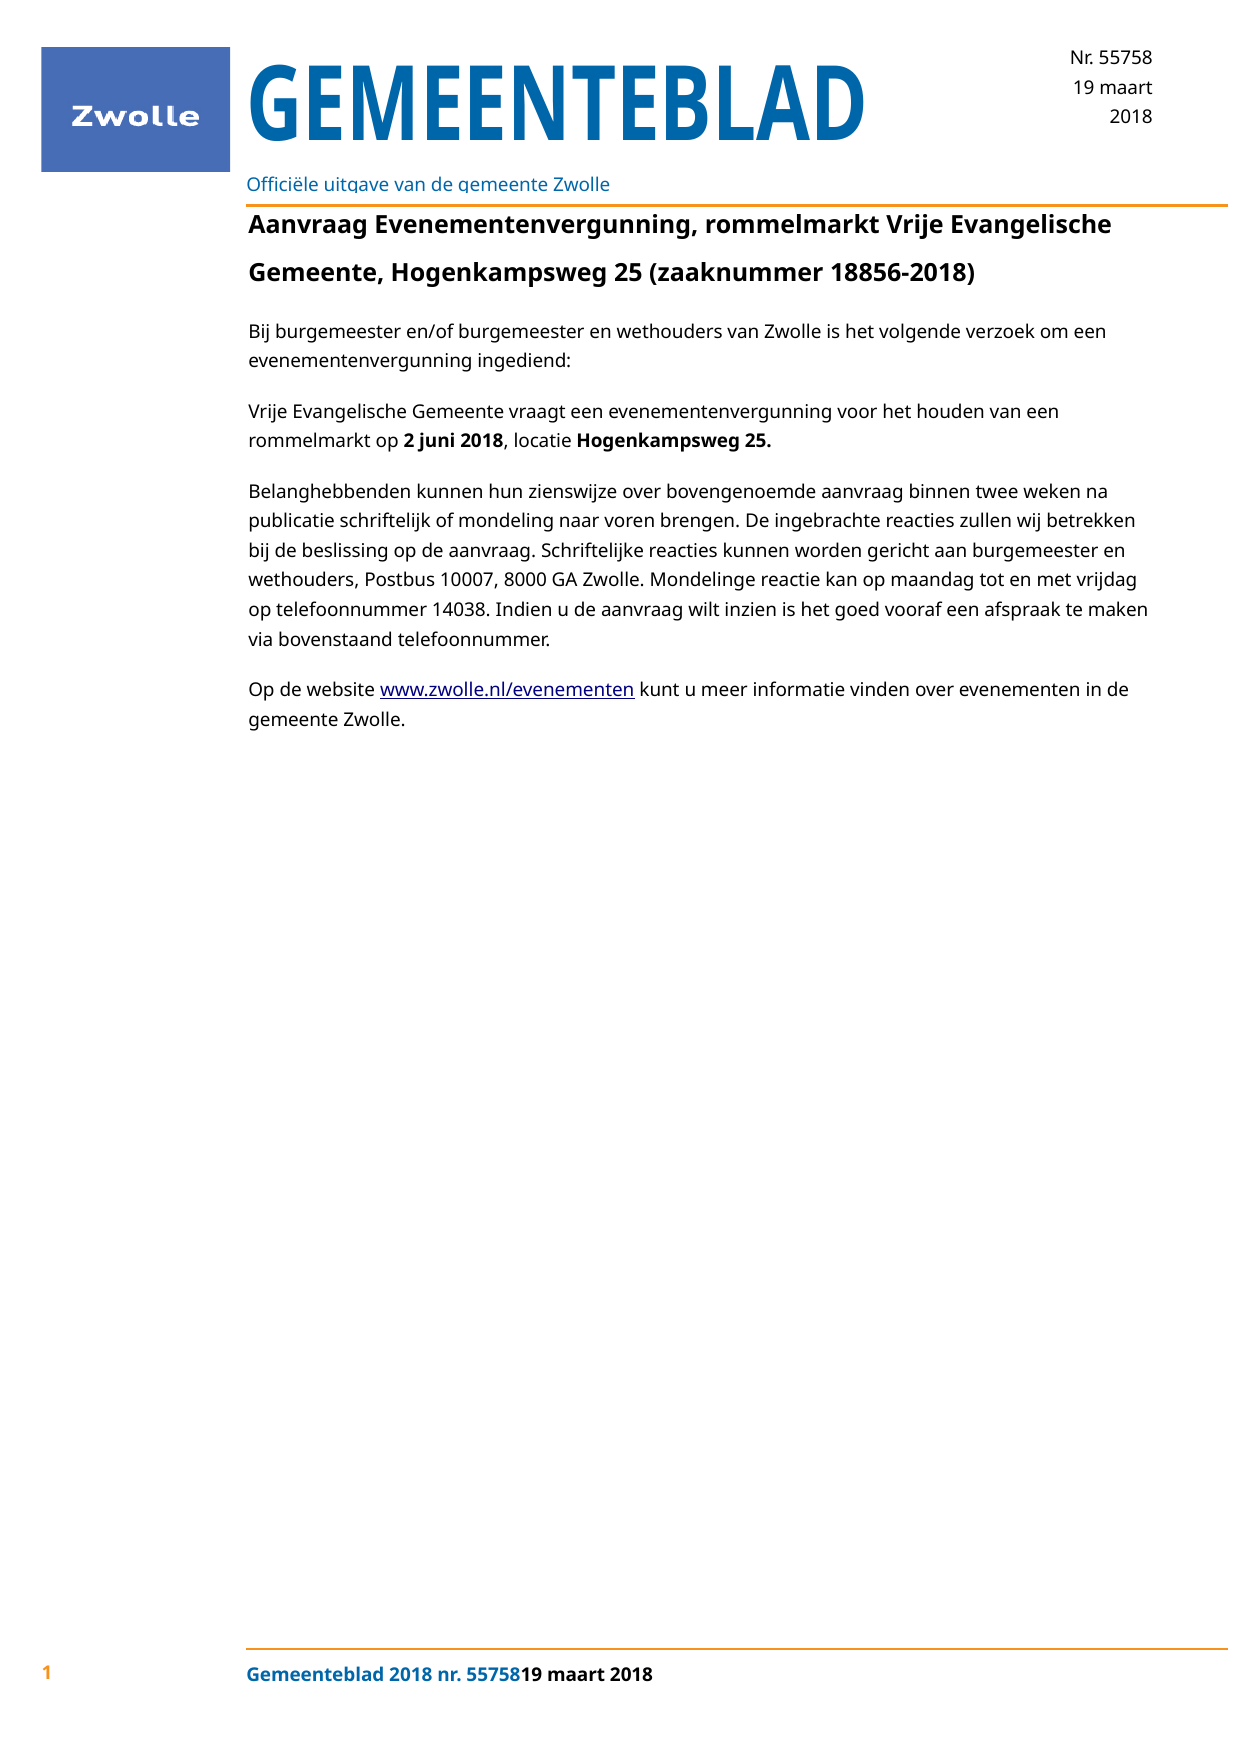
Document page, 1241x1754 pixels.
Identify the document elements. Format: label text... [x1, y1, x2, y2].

text Aanvraag Evenementenvergunning, rommelmarkt Vrije Evangelische Gemeente, Hogenkampsweg 25 (zaaknummer 18856-2018) [248, 207, 1152, 288]
text Vrije Evangelische Gemeente vraagt een evenementenvergunning voor het houden van een rommelmarkt op 2 juni 2018, locatie Hogenkampsweg 25. [248, 398, 1152, 453]
picture [41, 47, 231, 172]
text Belanghebbenden kunnen hun zienswijze over bovengenoemde aanvraag binnen twee weken na publicatie schriftelijk of mondeling naar voren brengen. De ingebrachte reacties zullen wij betrekken bij de beslissing op de aanvraag. Schriftelijke reacties kunnen worden gericht aan burgemeester en wethouders, Postbus 10007, 8000 GA Zwolle. Mondelinge reactie kan op maandag tot en met vrijdag op telefoonnummer 14038. Indien u de aanvraag wilt inzien is het goed vooraf een afspraak te maken via bovenstaand telefoonnummer. [248, 478, 1152, 652]
text Bij burgemeester en/of burgemeester en wethouders van Zwolle is het volgende verzoek om een evenementenvergunning ingediend: [248, 318, 1152, 373]
text Op de website www.zwolle.nl/evenementen kunt u meer informatie vinden over evenementen in de gemeente Zwolle. [248, 676, 1152, 732]
